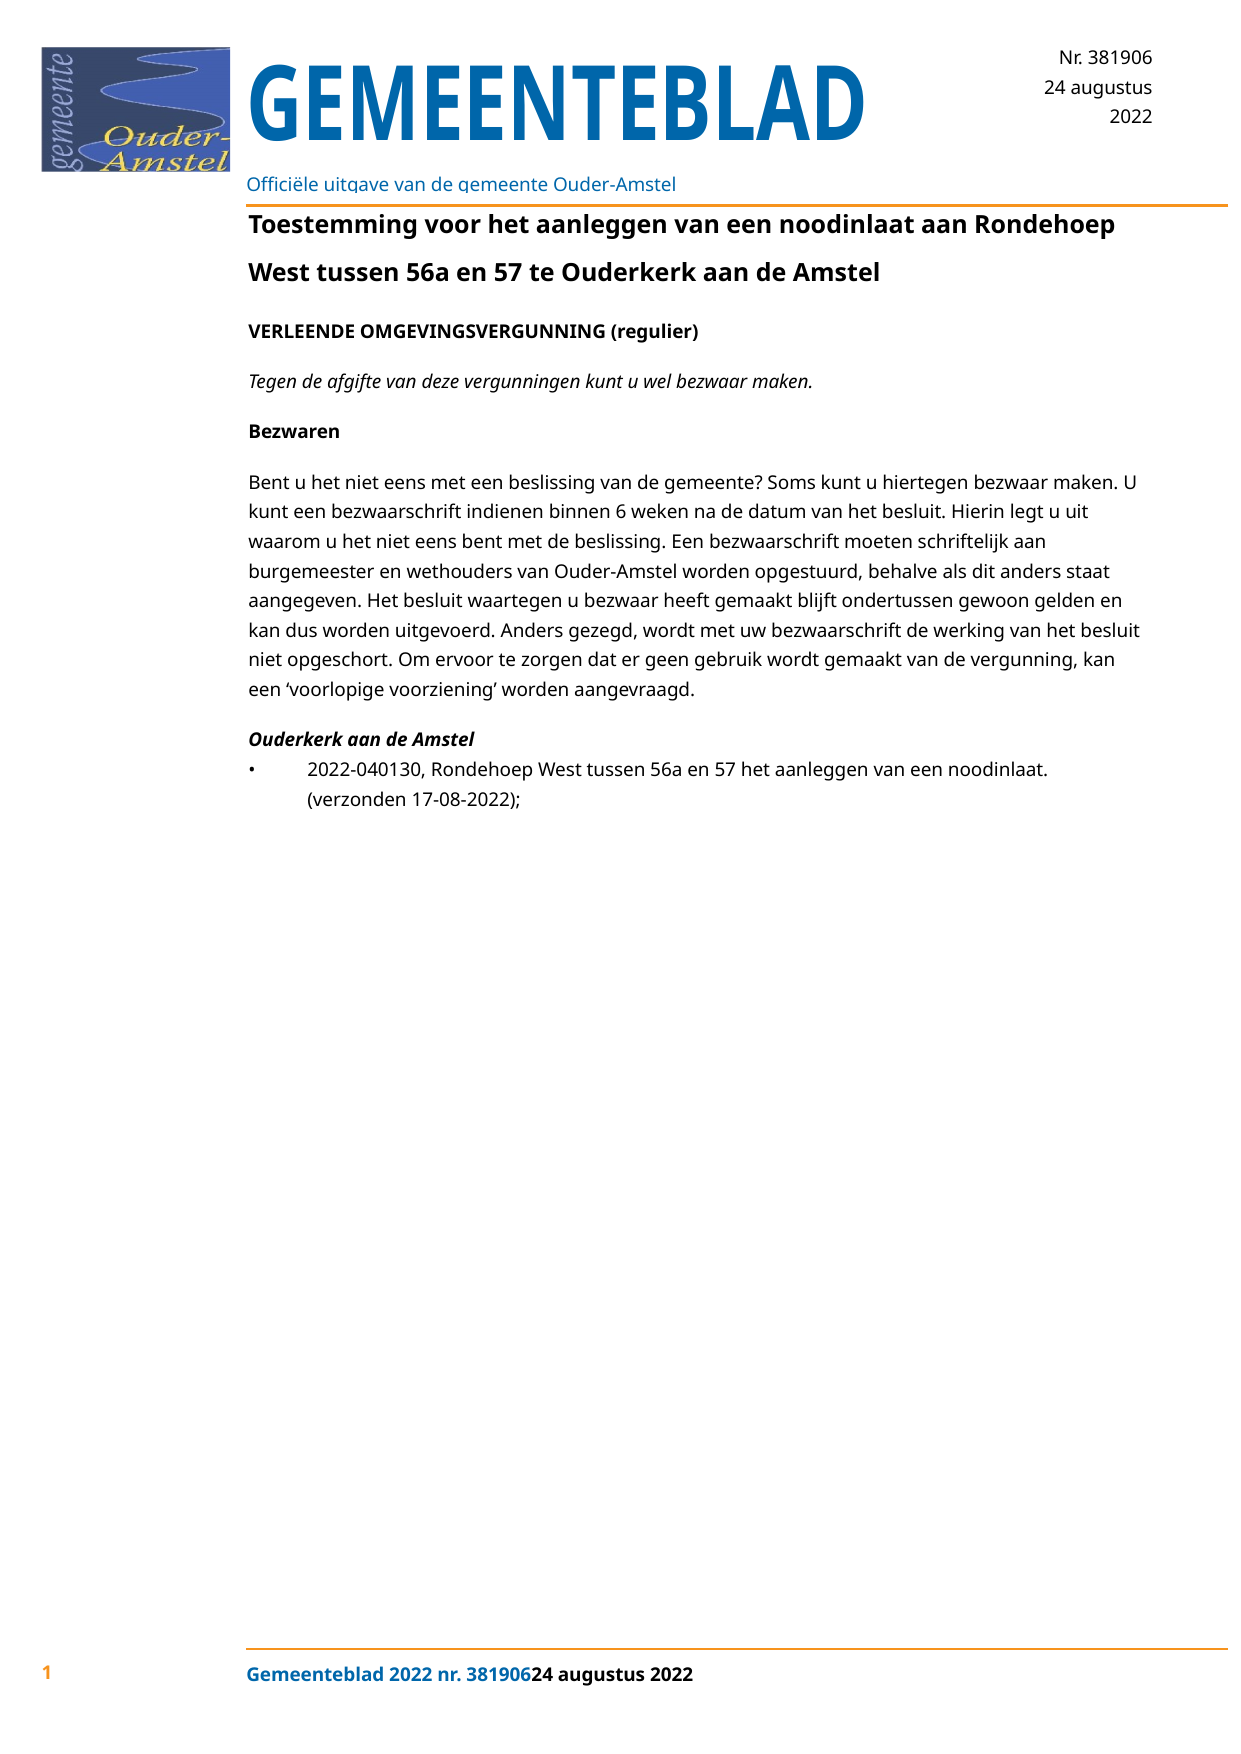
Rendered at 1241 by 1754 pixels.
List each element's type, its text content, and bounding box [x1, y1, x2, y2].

text Bezwaren [248, 419, 1152, 444]
picture [41, 47, 231, 172]
text Toestemming voor het aanleggen van een noodinlaat aan Rondehoep West tussen 56a en 57 te Ouderkerk aan de Amstel [248, 207, 1152, 288]
list 2022-040130, Rondehoep West tussen 56a en 57 het aanleggen van een noodinlaat. (verzonden 17-08-2022); [248, 756, 1152, 812]
text Tegen de afgifte van deze vergunningen kunt u wel bezwaar maken. [248, 368, 1152, 394]
text Bent u het niet eens met een beslissing van de gemeente? Soms kunt u hiertegen bezwaar maken. U kunt een bezwaarschrift indienen binnen 6 weken na de datum van het besluit. Hierin legt u uit waarom u het niet eens bent met de beslissing. Een bezwaarschrift moeten schriftelijk aan burgemeester en wethouders van Ouder-Amstel worden opgestuurd, behalve als dit anders staat aangegeven. Het besluit waartegen u bezwaar heeft gemaakt blijft ondertussen gewoon gelden en kan dus worden uitgevoerd. Anders gezegd, wordt met uw bezwaarschrift de werking van het besluit niet opgeschort. Om ervoor te zorgen dat er geen gebruik wordt gemaakt van de vergunning, kan een ‘voorlopige voorziening’ worden aangevraagd. [248, 469, 1152, 702]
text Ouderkerk aan de Amstel [248, 727, 1152, 752]
text VERLEENDE OMGEVINGSVERGUNNING (regulier) [248, 318, 1152, 344]
